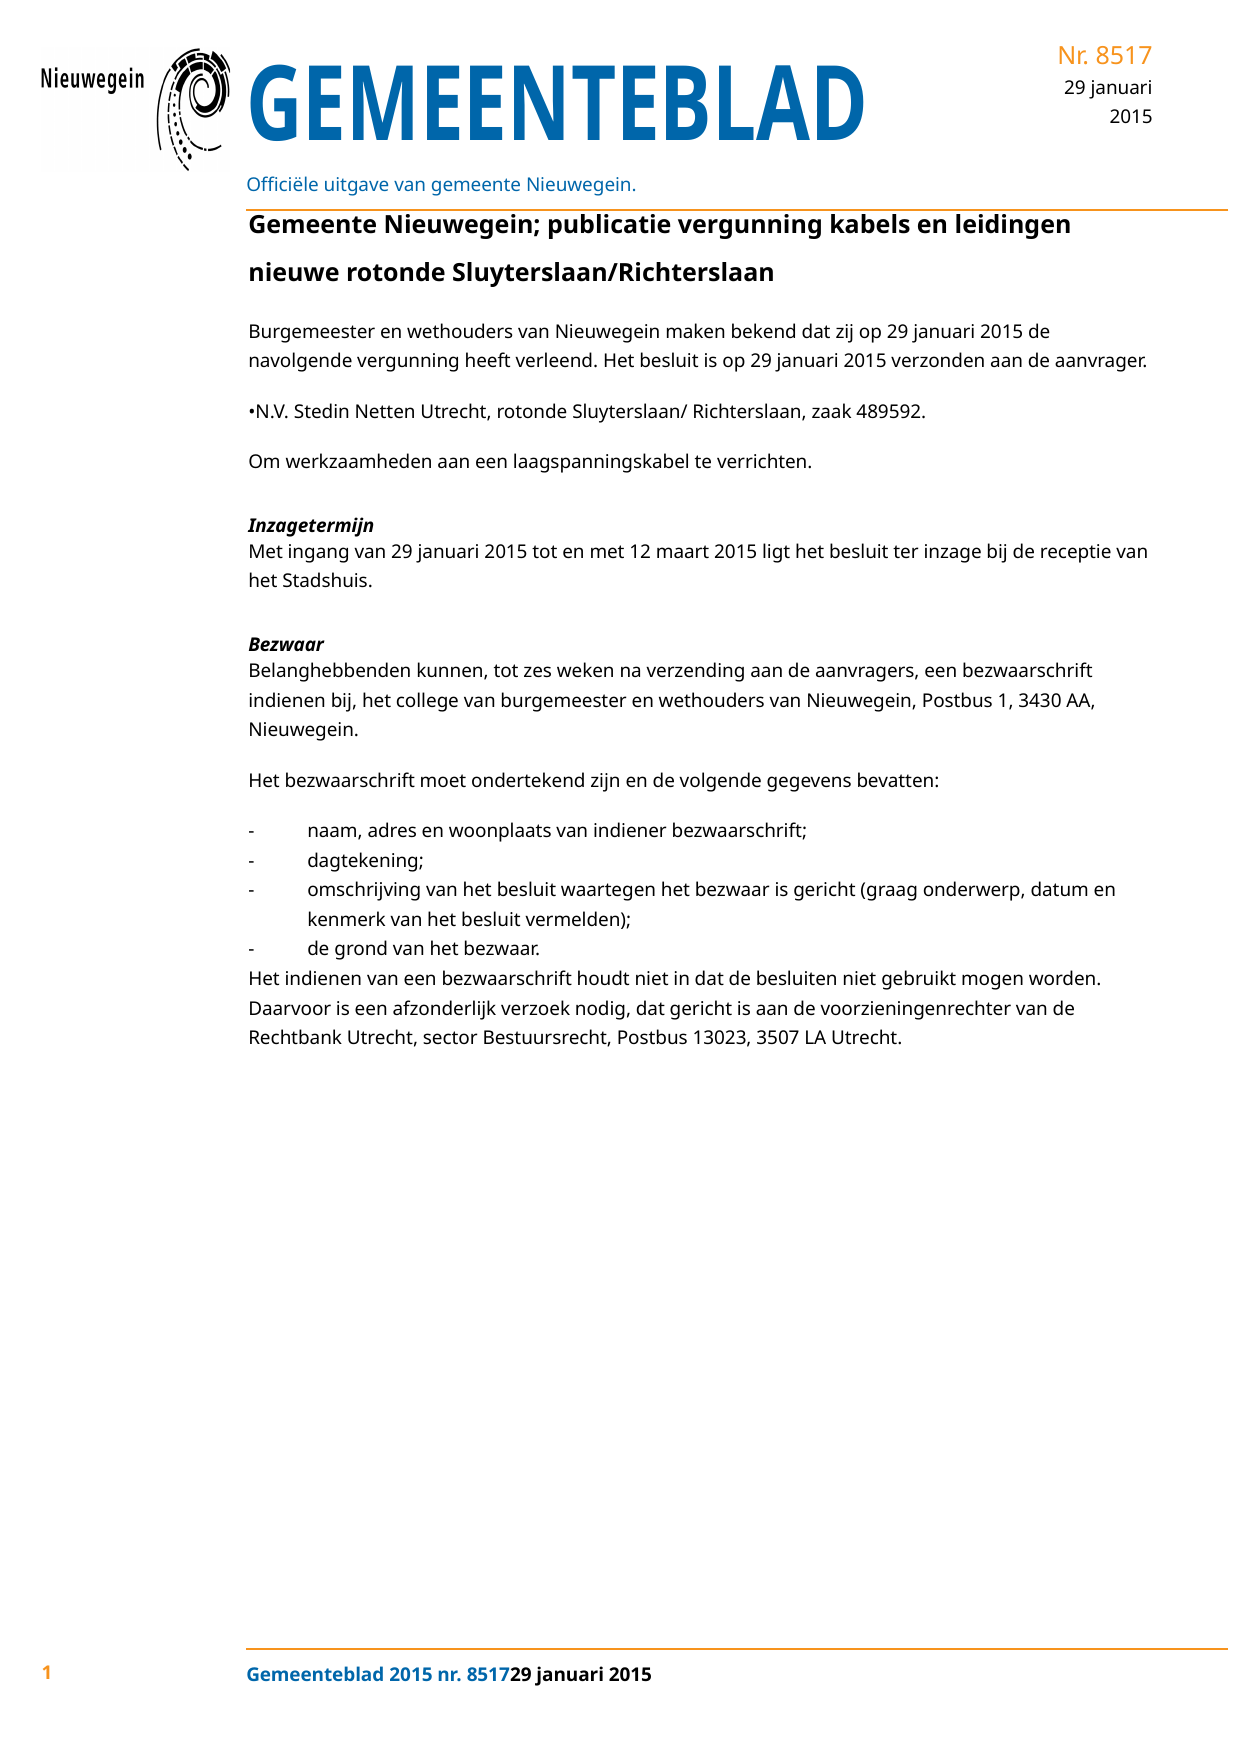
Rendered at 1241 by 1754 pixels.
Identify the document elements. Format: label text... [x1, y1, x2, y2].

text Inzagetermijn [248, 512, 1152, 538]
text Het indienen van een bezwaarschrift houdt niet in dat de besluiten niet gebruikt mogen worden. Daarvoor is een afzonderlijk verzoek nodig, dat gericht is aan de voorzieningenrechter van de Rechtbank Utrecht, sector Bestuursrecht, Postbus 13023, 3507 LA Utrecht. [248, 965, 1152, 1050]
text Belanghebbenden kunnen, tot zes weken na verzending aan de aanvragers, een bezwaarschrift indienen bij, het college van burgemeester en wethouders van Nieuwegein, Postbus 1, 3430 AA, Nieuwegein. [248, 657, 1152, 742]
text Het bezwaarschrift moet ondertekend zijn en de volgende gegevens bevatten: [248, 767, 1152, 793]
text Burgemeester en wethouders van Nieuwegein maken bekend dat zij op 29 januari 2015 de navolgende vergunning heeft verleend. Het besluit is op 29 januari 2015 verzonden aan de aanvrager. [248, 318, 1152, 373]
list de grond van het bezwaar. [248, 936, 1152, 961]
text Om werkzaamheden aan een laagspanningskabel te verrichten. [248, 448, 1152, 474]
picture [41, 47, 231, 172]
list dagtekening; [248, 847, 1152, 873]
text Bezwaar [248, 632, 1152, 657]
text •N.V. Stedin Netten Utrecht, rotonde Sluyterslaan/ Richterslaan, zaak 489592. [248, 398, 1152, 424]
list naam, adres en woonplaats van indiener bezwaarschrift; [248, 817, 1152, 843]
text Met ingang van 29 januari 2015 tot en met 12 maart 2015 ligt het besluit ter inzage bij de receptie van het Stadshuis. [248, 538, 1152, 593]
list omschrijving van het besluit waartegen het bezwaar is gericht (graag onderwerp, datum en kenmerk van het besluit vermelden); [248, 876, 1152, 932]
text Gemeente Nieuwegein; publicatie vergunning kabels en leidingen nieuwe rotonde Sluyterslaan/Richterslaan [248, 211, 1152, 288]
